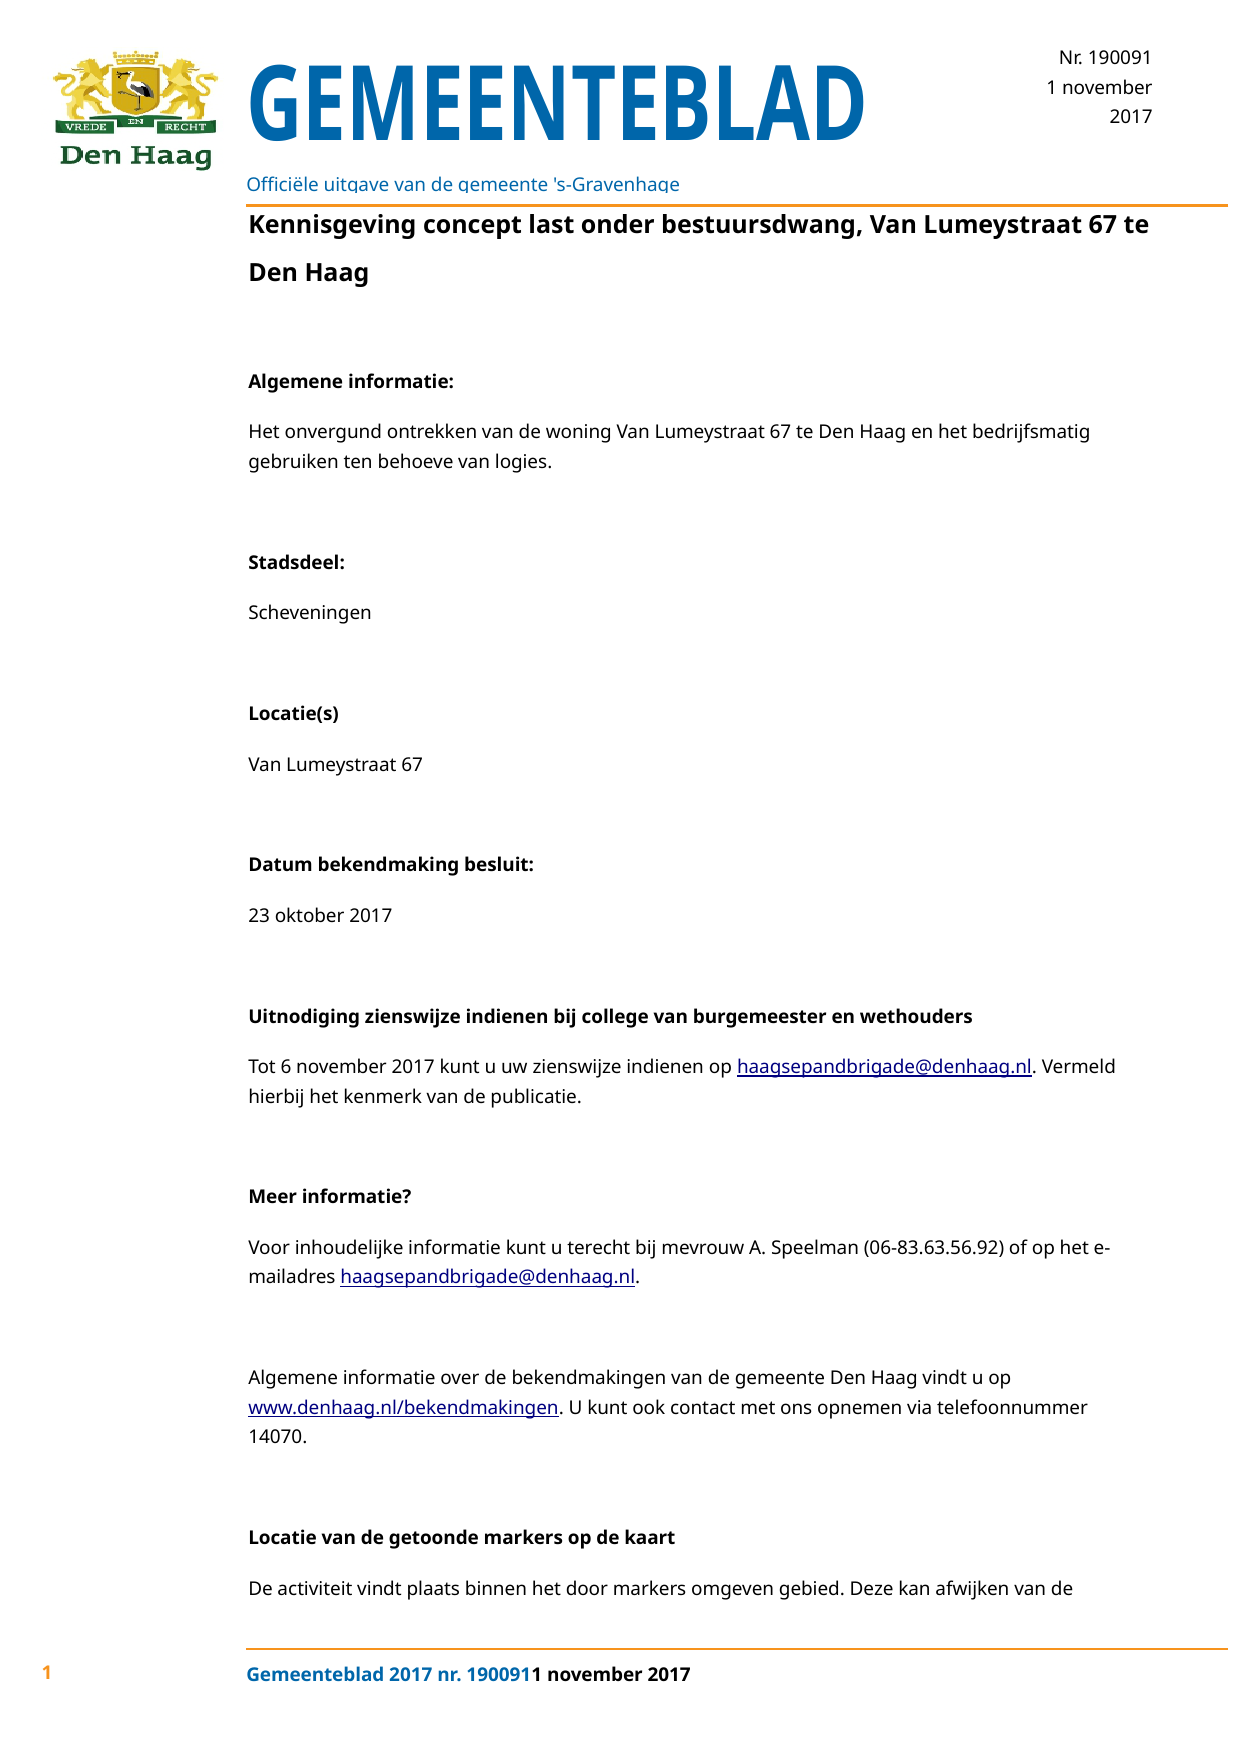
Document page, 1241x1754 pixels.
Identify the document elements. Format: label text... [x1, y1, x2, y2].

text Tot 6 november 2017 kunt u uw zienswijze indienen op haagsepandbrigade@denhaag.nl. Vermeld hierbij het kenmerk van de publicatie. [248, 1053, 1152, 1109]
text Voor inhoudelijke informatie kunt u terecht bij mevrouw A. Speelman (06-83.63.56.92) of op het e-mailadres haagsepandbrigade@denhaag.nl. [248, 1234, 1152, 1289]
text Locatie van de getoonde markers op de kaart [248, 1524, 1152, 1550]
text Het onvergund ontrekken van de woning Van Lumeystraat 67 te Den Haag en het bedrijfsmatig gebruiken ten behoeve van logies. [248, 419, 1152, 474]
text Algemene informatie over de bekendmakingen van de gemeente Den Haag vindt u op www.denhaag.nl/bekendmakingen. U kunt ook contact met ons opnemen via telefoonnummer 14070. [248, 1364, 1152, 1449]
text Datum bekendmaking besluit: [248, 852, 1152, 877]
text Stadsdeel: [248, 549, 1152, 575]
text Uitnodiging zienswijze indienen bij college van burgemeester en wethouders [248, 1003, 1152, 1029]
picture [41, 47, 231, 172]
text 23 oktober 2017 [248, 902, 1152, 928]
text De activiteit vindt plaats binnen het door markers omgeven gebied. Deze kan afwijken van de [248, 1575, 1152, 1601]
text Algemene informatie: [248, 368, 1152, 394]
text Kennisgeving concept last onder bestuursdwang, Van Lumeystraat 67 te Den Haag [248, 207, 1152, 288]
text Scheveningen [248, 599, 1152, 625]
text Locatie(s) [248, 700, 1152, 726]
text Van Lumeystraat 67 [248, 751, 1152, 777]
text Meer informatie? [248, 1184, 1152, 1209]
